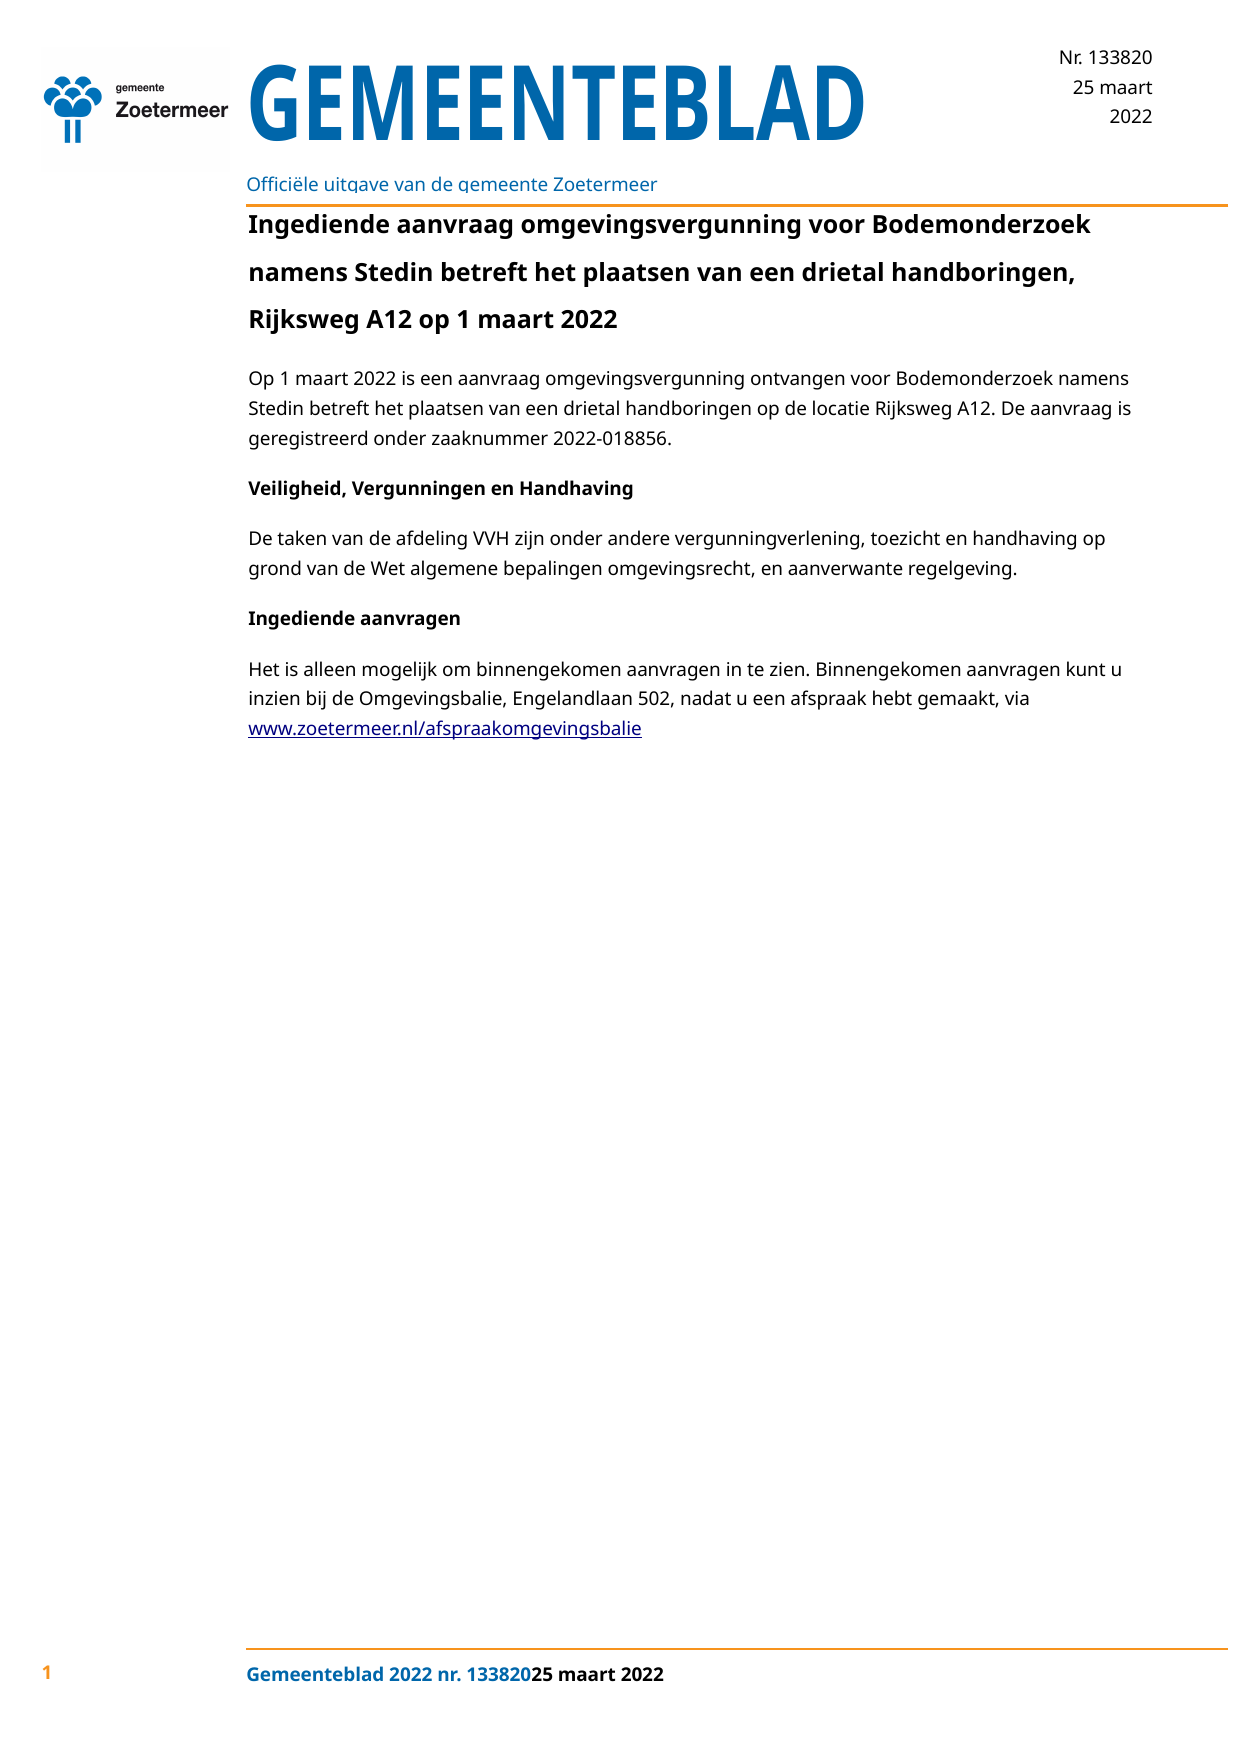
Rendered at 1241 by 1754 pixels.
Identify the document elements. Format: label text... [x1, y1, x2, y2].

text Ingediende aanvragen [248, 606, 1152, 631]
text De taken van de afdeling VVH zijn onder andere vergunningverlening, toezicht en handhaving op grond van de Wet algemene bepalingen omgevingsrecht, en aanverwante regelgeving. [248, 526, 1152, 581]
text Op 1 maart 2022 is een aanvraag omgevingsvergunning ontvangen voor Bodemonderzoek namens Stedin betreft het plaatsen van een drietal handboringen op de locatie Rijksweg A12. De aanvraag is geregistreerd onder zaaknummer 2022-018856. [248, 366, 1152, 450]
text Ingediende aanvraag omgevingsvergunning voor Bodemonderzoek namens Stedin betreft het plaatsen van een drietal handboringen, Rijksweg A12 op 1 maart 2022 [248, 207, 1152, 336]
picture [41, 47, 231, 172]
text Het is alleen mogelijk om binnengekomen aanvragen in te zien. Binnengekomen aanvragen kunt u inzien bij de Omgevingsbalie, Engelandlaan 502, nadat u een afspraak hebt gemaakt, via www.zoetermeer.nl/afspraakomgevingsbalie [248, 656, 1152, 741]
text Veiligheid, Vergunningen en Handhaving [248, 475, 1152, 501]
